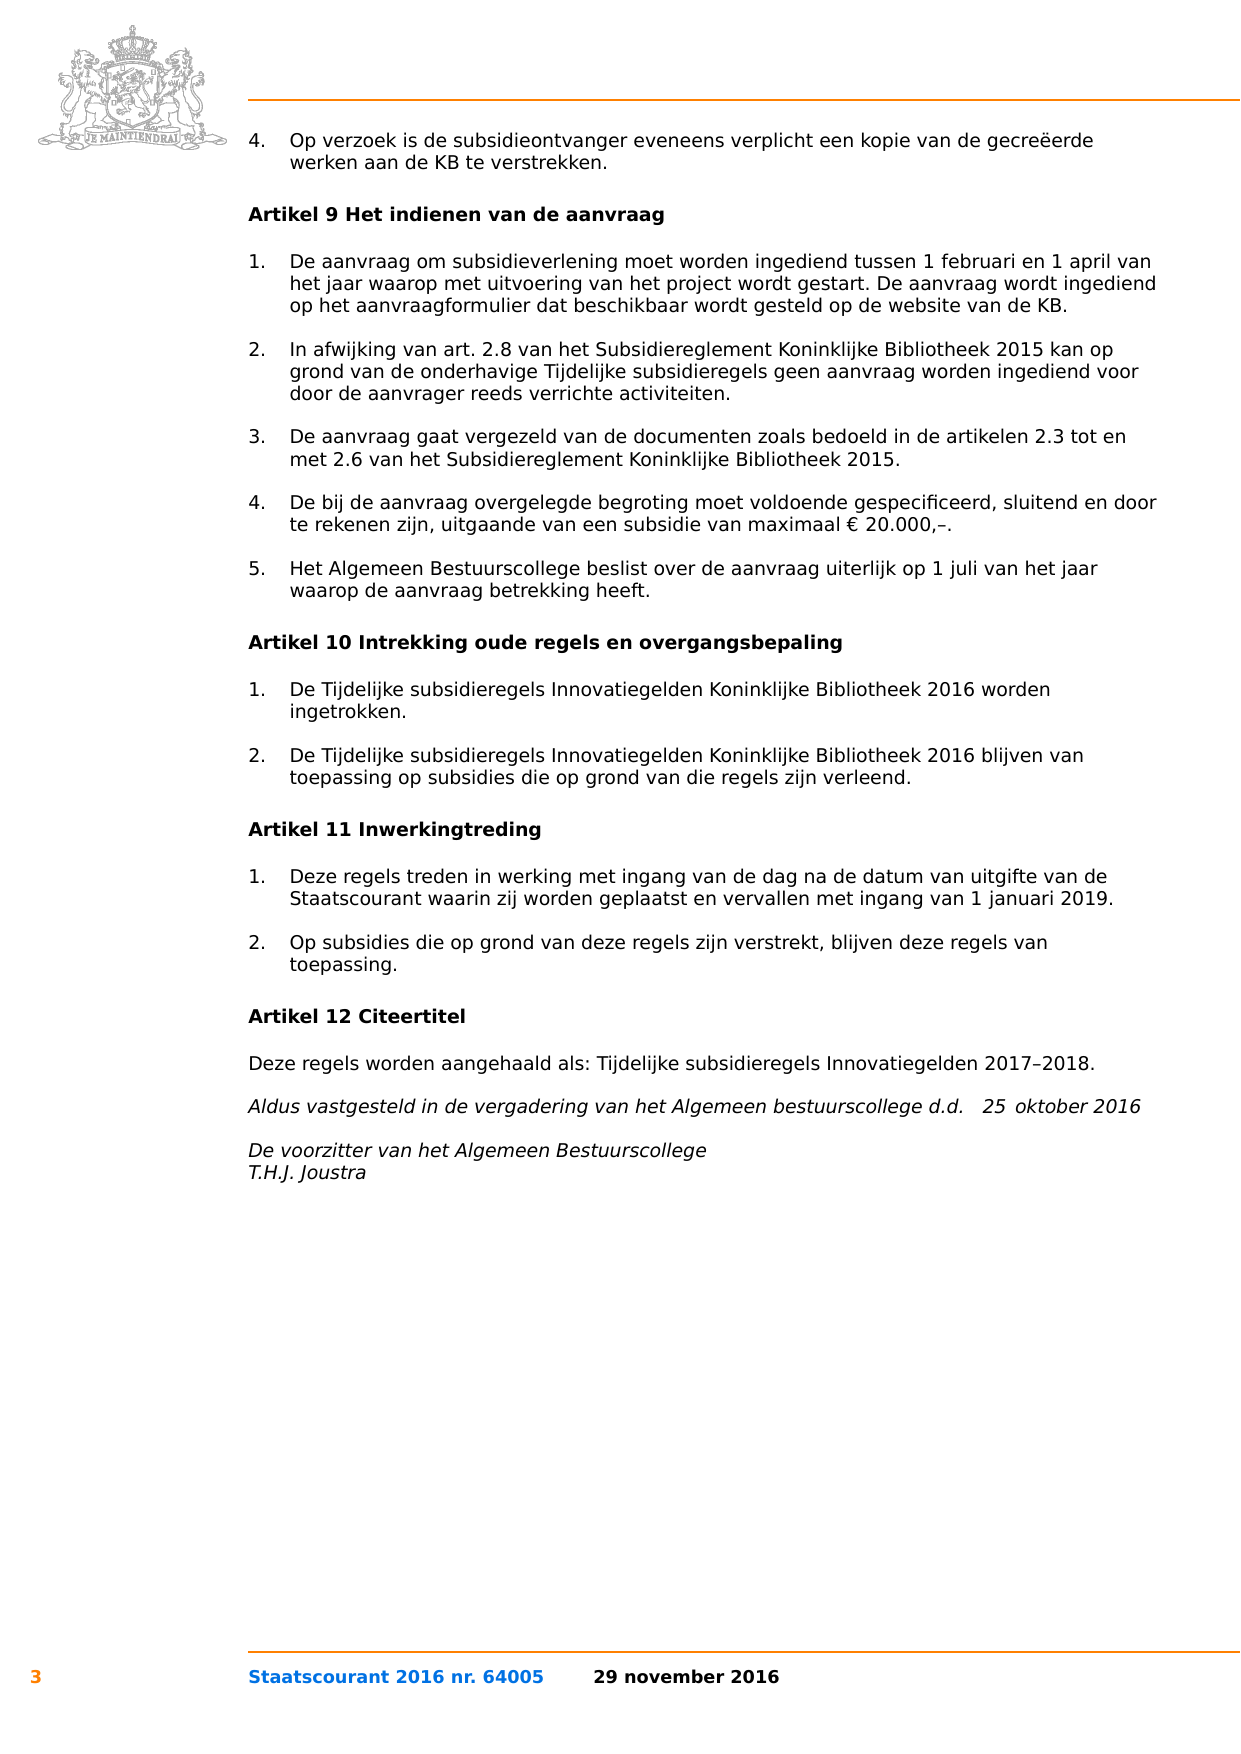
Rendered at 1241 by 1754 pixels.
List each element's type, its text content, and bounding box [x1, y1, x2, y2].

text 1. Deze regels treden in werking met ingang van de dag na de datum van uitgifte van de Staatscourant waarin zij worden geplaatst en vervallen met ingang van 1 januari 2019. [248, 866, 1163, 910]
text De voorzitter van het Algemeen Bestuurscollege T.H.J. Joustra [248, 1140, 1163, 1184]
subtitle Artikel 10 Intrekking oude regels en overgangsbepaling [248, 632, 1163, 654]
text 2. In afwijking van art. 2.8 van het Subsidiereglement Koninklijke Bibliotheek 2015 kan op grond van de onderhavige Tijdelijke subsidieregels geen aanvraag worden ingediend voor door de aanvrager reeds verrichte activiteiten. [248, 339, 1163, 404]
text 2. De Tijdelijke subsidieregels Innovatiegelden Koninklijke Bibliotheek 2016 blijven van toepassing op subsidies die op grond van die regels zijn verleend. [248, 745, 1163, 789]
text 4. De bij de aanvraag overgelegde begroting moet voldoende gespecificeerd, sluitend en door te rekenen zijn, uitgaande van een subsidie van maximaal € 20.000,–. [248, 492, 1163, 536]
picture [38, 25, 227, 150]
subtitle Artikel 12 Citeertitel [248, 1006, 1163, 1028]
subtitle Artikel 11 Inwerkingtreding [248, 819, 1163, 841]
text 1. De Tijdelijke subsidieregels Innovatiegelden Koninklijke Bibliotheek 2016 worden ingetrokken. [248, 679, 1163, 723]
text Aldus vastgesteld in de vergadering van het Algemeen bestuurscollege d.d. 25 oktober 2016 [248, 1096, 1163, 1118]
subtitle Artikel 9 Het indienen van de aanvraag [248, 204, 1163, 226]
text 4. Op verzoek is de subsidieontvanger eveneens verplicht een kopie van de gecreëerde werken aan de KB te verstrekken. [248, 130, 1163, 174]
text 2. Op subsidies die op grond van deze regels zijn verstrekt, blijven deze regels van toepassing. [248, 932, 1163, 976]
text 5. Het Algemeen Bestuurscollege beslist over de aanvraag uiterlijk op 1 juli van het jaar waarop de aanvraag betrekking heeft. [248, 558, 1163, 602]
text 3. De aanvraag gaat vergezeld van de documenten zoals bedoeld in de artikelen 2.3 tot en met 2.6 van het Subsidiereglement Koninklijke Bibliotheek 2015. [248, 426, 1163, 470]
text 1. De aanvraag om subsidieverlening moet worden ingediend tussen 1 februari en 1 april van het jaar waarop met uitvoering van het project wordt gestart. De aanvraag wordt ingediend op het aanvraagformulier dat beschikbaar wordt gesteld op de website van de KB. [248, 251, 1163, 317]
text Deze regels worden aangehaald als: Tijdelijke subsidieregels Innovatiegelden 2017–2018. [248, 1053, 1163, 1074]
